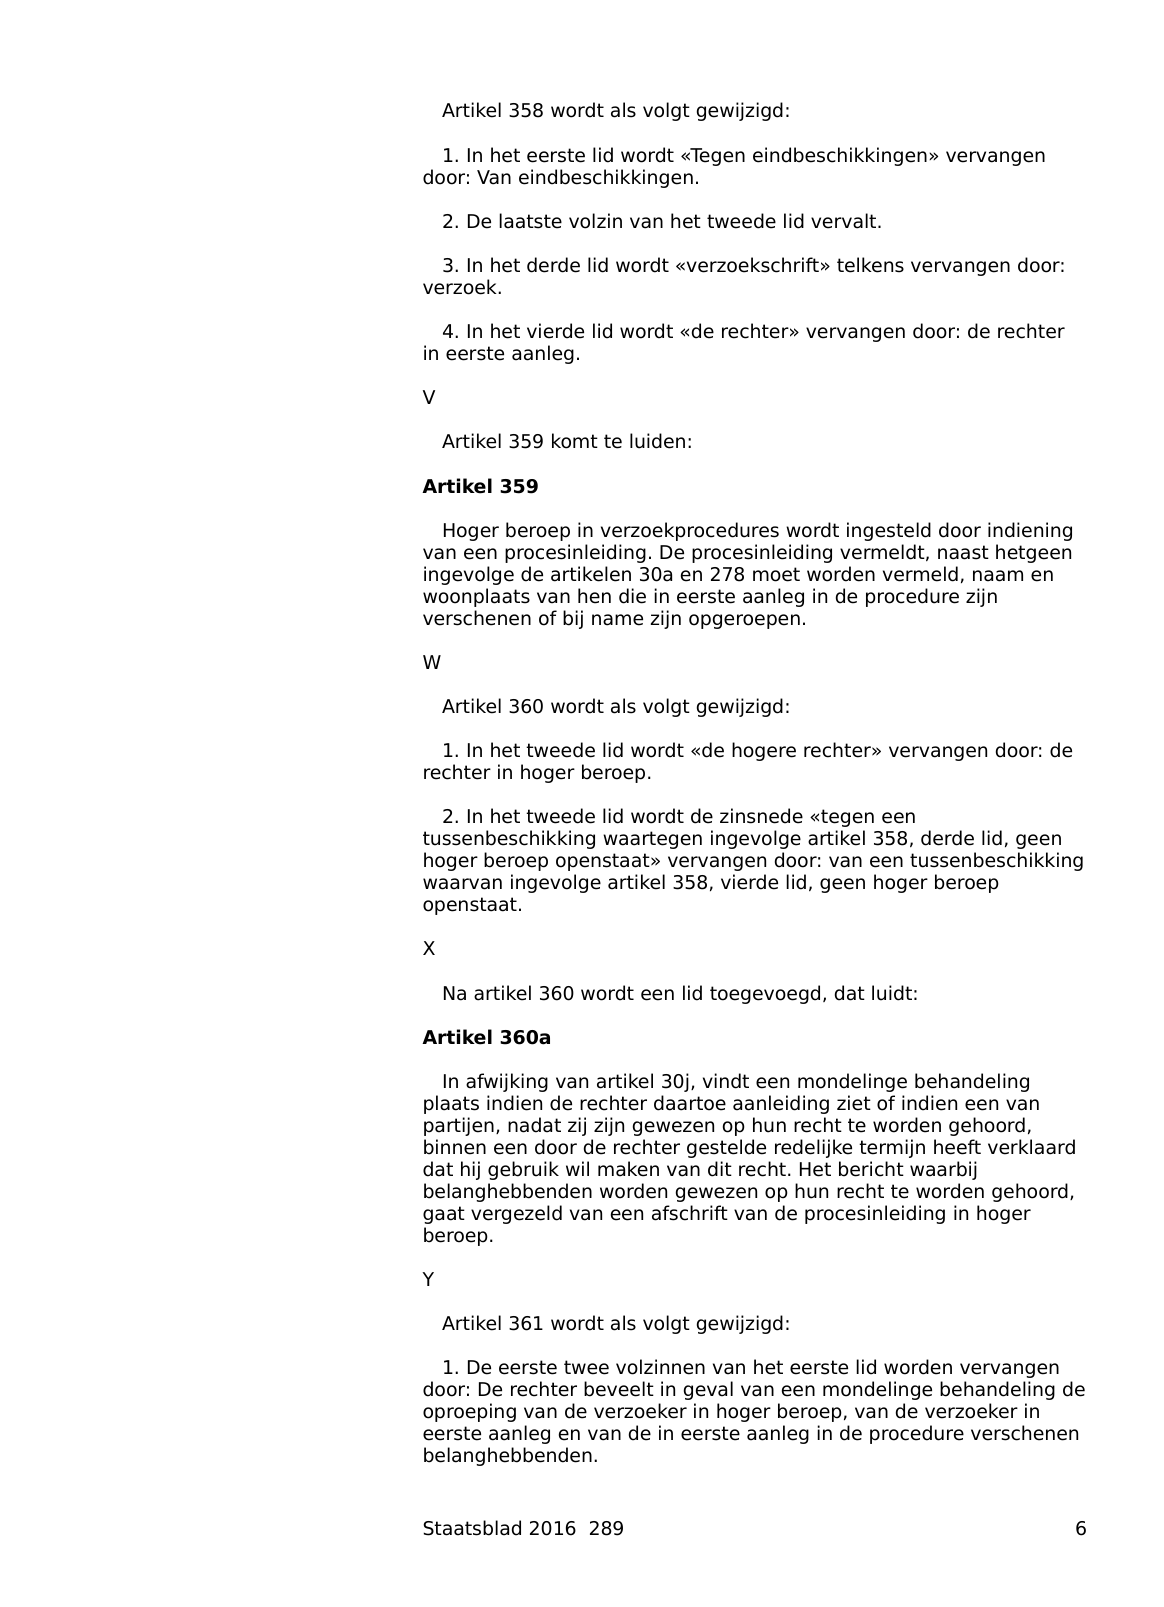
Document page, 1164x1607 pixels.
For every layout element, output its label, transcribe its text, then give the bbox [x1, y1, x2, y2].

text 1. De eerste twee volzinnen van het eerste lid worden vervangen door: De rechter beveelt in geval van een mondelinge behandeling de oproeping van de verzoeker in hoger beroep, van de verzoeker in eerste aanleg en van de in eerste aanleg in de procedure verschenen belanghebbenden. [422, 1357, 1087, 1467]
subtitle Artikel 360a [422, 1027, 1087, 1049]
text 2. In het tweede lid wordt de zinsnede «tegen een tussenbeschikking waartegen ingevolge artikel 358, derde lid, geen hoger beroep openstaat» vervangen door: van een tussenbeschikking waarvan ingevolge artikel 358, vierde lid, geen hoger beroep openstaat. [422, 806, 1087, 916]
text Na artikel 360 wordt een lid toegevoegd, dat luidt: [422, 982, 1087, 1004]
text Y [422, 1269, 1087, 1291]
text 1. In het tweede lid wordt «de hogere rechter» vervangen door: de rechter in hoger beroep. [422, 740, 1087, 784]
subtitle Artikel 359 [422, 476, 1087, 497]
text In afwijking van artikel 30j, vindt een mondelinge behandeling plaats indien de rechter daartoe aanleiding ziet of indien een van partijen, nadat zij zijn gewezen op hun recht te worden gehoord, binnen een door de rechter gestelde redelijke termijn heeft verklaard dat hij gebruik wil maken van dit recht. Het bericht waarbij belanghebbenden worden gewezen op hun recht te worden gehoord, gaat vergezeld van een afschrift van de procesinleiding in hoger beroep. [422, 1071, 1087, 1247]
text 4. In het vierde lid wordt «de rechter» vervangen door: de rechter in eerste aanleg. [422, 321, 1087, 365]
text Hoger beroep in verzoekprocedures wordt ingesteld door indiening van een procesinleiding. De procesinleiding vermeldt, naast hetgeen ingevolge de artikelen 30a en 278 moet worden vermeld, naam en woonplaats van hen die in eerste aanleg in de procedure zijn verschenen of bij name zijn opgeroepen. [422, 520, 1087, 629]
text Artikel 361 wordt als volgt gewijzigd: [422, 1313, 1087, 1335]
text Artikel 358 wordt als volgt gewijzigd: [422, 100, 1087, 122]
text 1. In het eerste lid wordt «Tegen eindbeschikkingen» vervangen door: Van eindbeschikkingen. [422, 144, 1087, 188]
text 3. In het derde lid wordt «verzoekschrift» telkens vervangen door: verzoek. [422, 255, 1087, 299]
text Artikel 360 wordt als volgt gewijzigd: [422, 696, 1087, 718]
text Artikel 359 komt te luiden: [422, 431, 1087, 453]
text 2. De laatste volzin van het tweede lid vervalt. [422, 211, 1087, 233]
text V [422, 387, 1087, 409]
text X [422, 938, 1087, 960]
text W [422, 652, 1087, 674]
